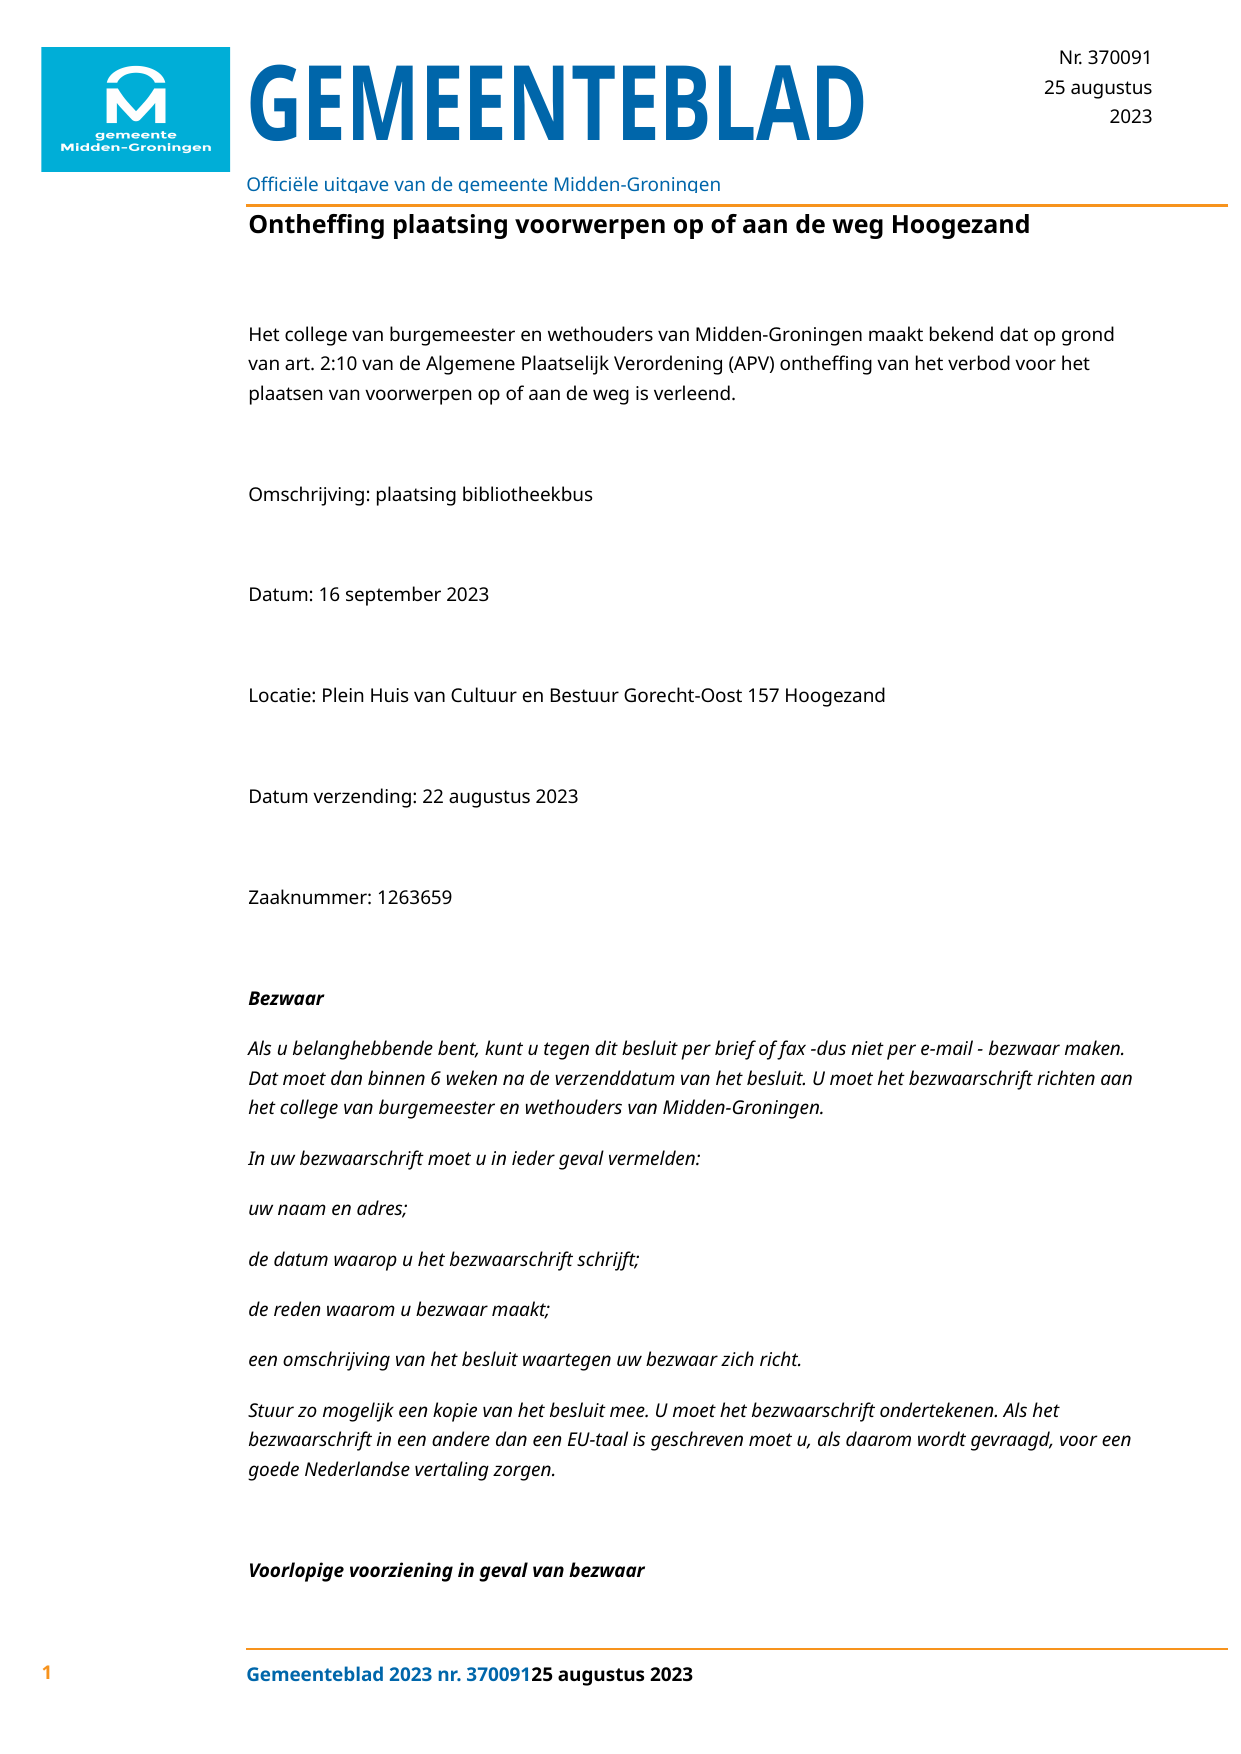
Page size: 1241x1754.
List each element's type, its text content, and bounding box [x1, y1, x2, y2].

text Ontheffing plaatsing voorwerpen op of aan de weg Hoogezand [248, 207, 1152, 241]
picture [184, 146, 190, 153]
picture [107, 89, 165, 122]
text uw naam en adres; [248, 1195, 1152, 1221]
text Datum: 16 september 2023 [248, 582, 1152, 607]
text Locatie: Plein Huis van Cultuur en Bestuur Gorecht-Oost 157 Hoogezand [248, 682, 1152, 708]
text de datum waarop u het bezwaarschrift schrijft; [248, 1246, 1152, 1271]
text Datum verzending: 22 augustus 2023 [248, 783, 1152, 809]
text een omschrijving van het besluit waartegen uw bezwaar zich richt. [248, 1347, 1152, 1372]
text Bezwaar [248, 985, 1152, 1011]
text Zaaknummer: 1263659 [248, 884, 1152, 910]
text de reden waarom u bezwaar maakt; [248, 1296, 1152, 1322]
text In uw bezwaarschrift moet u in ieder geval vermelden: [248, 1145, 1152, 1171]
picture [108, 66, 164, 82]
text Het college van burgemeester en wethouders van Midden-Groningen maakt bekend dat op grond van art. 2:10 van de Algemene Plaatselijk Verordening (APV) ontheffing van het verbod voor het plaatsen van voorwerpen op of aan de weg is verleend. [248, 321, 1152, 406]
text Omschrijving: plaatsing bibliotheekbus [248, 481, 1152, 506]
text Stuur zo mogelijk een kopie van het besluit mee. U moet het bezwaarschrift ondertekenen. Als het bezwaarschrift in een andere dan een EU-taal is geschreven moet u, als daarom wordt gevraagd, voor een goede Nederlandse vertaling zorgen. [248, 1397, 1152, 1482]
text Voorlopige voorziening in geval van bezwaar [248, 1557, 1152, 1583]
text Als u belanghebbende bent, kunt u tegen dit besluit per brief of fax -dus niet per e-mail - bezwaar maken. Dat moet dan binnen 6 weken na de verzenddatum van het besluit. U moet het bezwaarschrift richten aan het college van burgemeester en wethouders van Midden-Groningen. [248, 1035, 1152, 1120]
